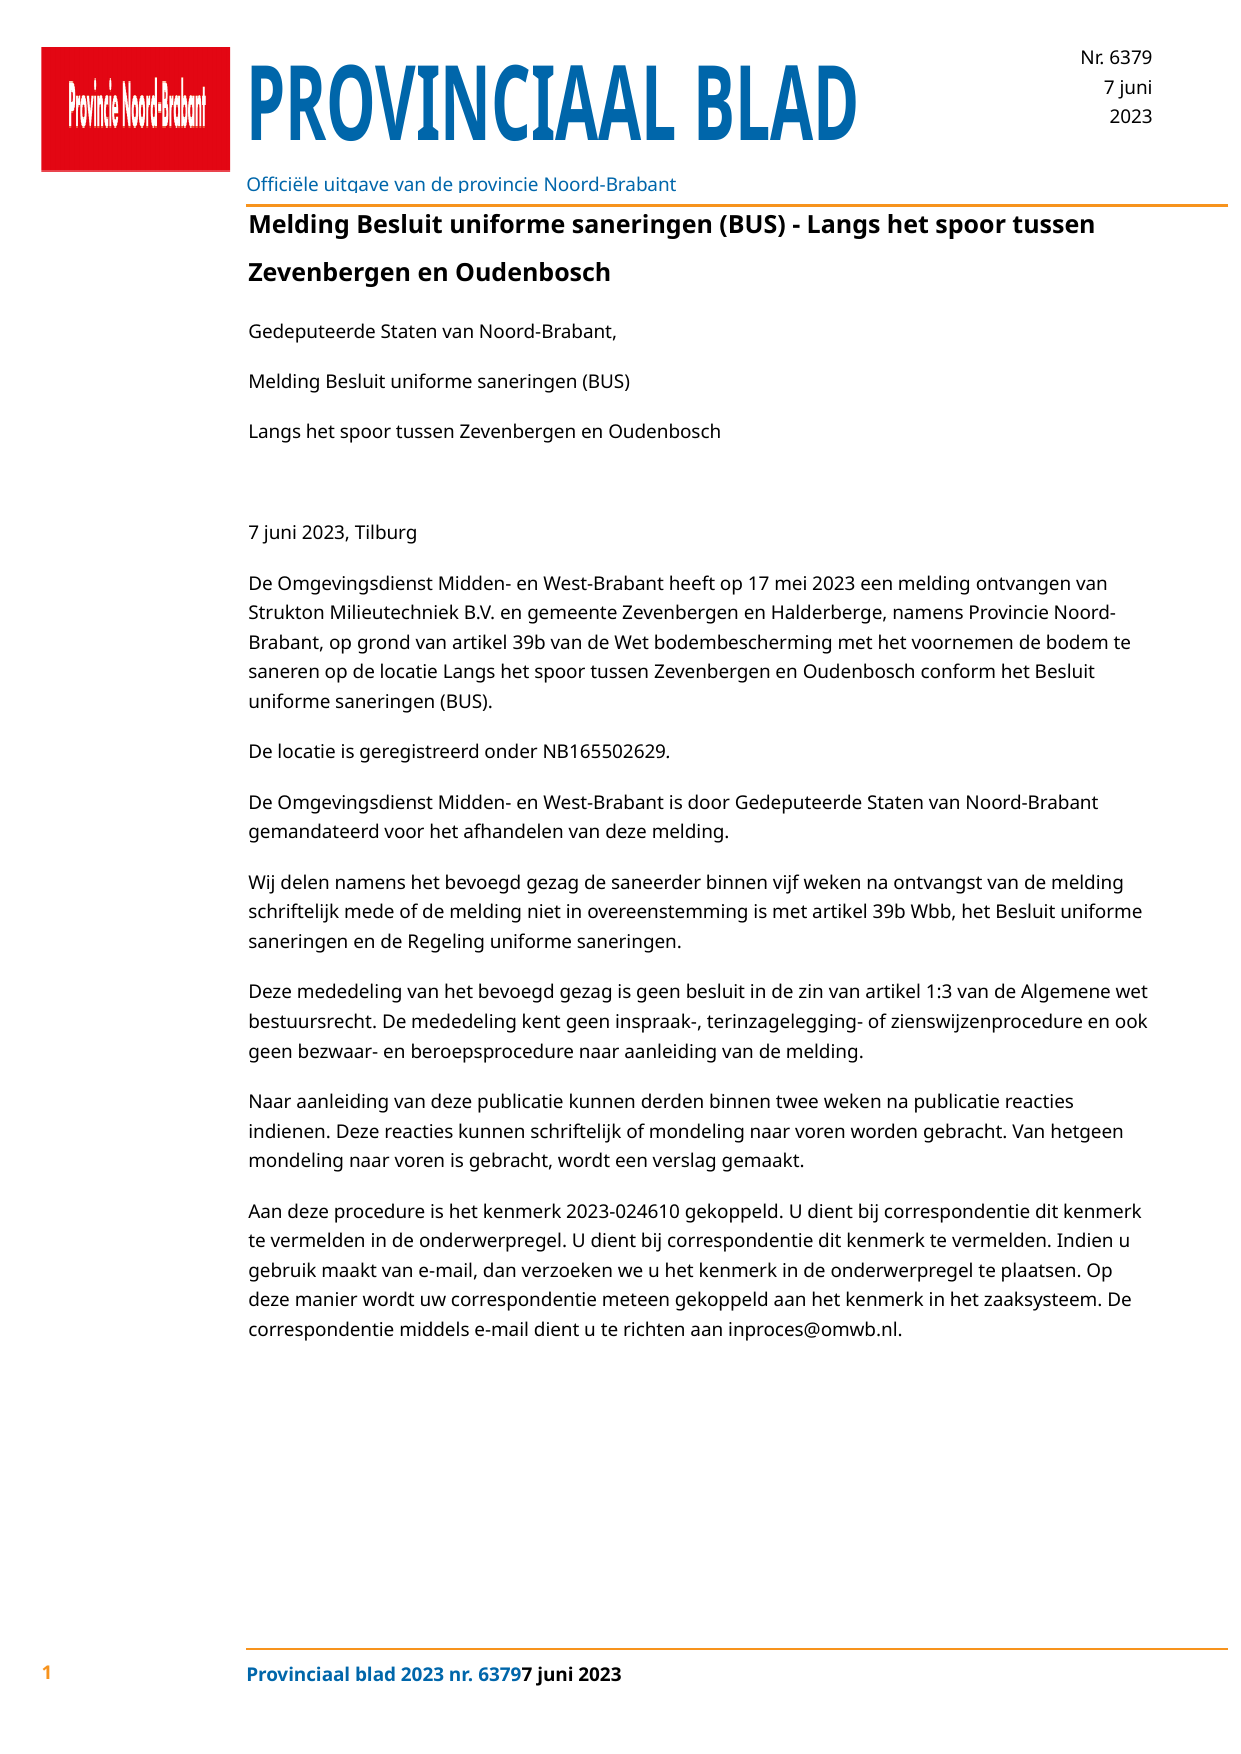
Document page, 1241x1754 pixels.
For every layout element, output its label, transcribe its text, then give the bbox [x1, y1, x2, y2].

text De locatie is geregistreerd onder NB165502629. [248, 739, 1152, 764]
text Langs het spoor tussen Zevenbergen en Oudenbosch [248, 419, 1152, 444]
text Melding Besluit uniforme saneringen (BUS) [248, 368, 1152, 394]
text Gedeputeerde Staten van Noord-Brabant, [248, 318, 1152, 344]
picture [41, 47, 231, 172]
text Naar aanleiding van deze publicatie kunnen derden binnen twee weken na publicatie reacties indienen. Deze reacties kunnen schriftelijk of mondeling naar voren worden gebracht. Van hetgeen mondeling naar voren is gebracht, wordt een verslag gemaakt. [248, 1088, 1152, 1173]
text Wij delen namens het bevoegd gezag de saneerder binnen vijf weken na ontvangst van de melding schriftelijk mede of de melding niet in overeenstemming is met artikel 39b Wbb, het Besluit uniforme saneringen en de Regeling uniforme saneringen. [248, 869, 1152, 954]
text Deze mededeling van het bevoegd gezag is geen besluit in de zin van artikel 1:3 van de Algemene wet bestuursrecht. De mededeling kent geen inspraak-, terinzagelegging- of zienswijzenprocedure en ook geen bezwaar- en beroepsprocedure naar aanleiding van de melding. [248, 979, 1152, 1064]
text Aan deze procedure is het kenmerk 2023-024610 gekoppeld. U dient bij correspondentie dit kenmerk te vermelden in de onderwerpregel. U dient bij correspondentie dit kenmerk te vermelden. Indien u gebruik maakt van e-mail, dan verzoeken we u het kenmerk in de onderwerpregel te plaatsen. Op deze manier wordt uw correspondentie meteen gekoppeld aan het kenmerk in het zaaksysteem. De correspondentie middels e-mail dient u te richten aan inproces@omwb.nl. [248, 1198, 1152, 1342]
text De Omgevingsdienst Midden- en West-Brabant heeft op 17 mei 2023 een melding ontvangen van Strukton Milieutechniek B.V. en gemeente Zevenbergen en Halderberge, namens Provincie Noord-Brabant, op grond van artikel 39b van de Wet bodembescherming met het voornemen de bodem te saneren op de locatie Langs het spoor tussen Zevenbergen en Oudenbosch conform het Besluit uniforme saneringen (BUS). [248, 570, 1152, 714]
text 7 juni 2023, Tilburg [248, 519, 1152, 545]
text De Omgevingsdienst Midden- en West-Brabant is door Gedeputeerde Staten van Noord-Brabant gemandateerd voor het afhandelen van deze melding. [248, 789, 1152, 844]
text Melding Besluit uniforme saneringen (BUS) - Langs het spoor tussen Zevenbergen en Oudenbosch [248, 207, 1152, 288]
